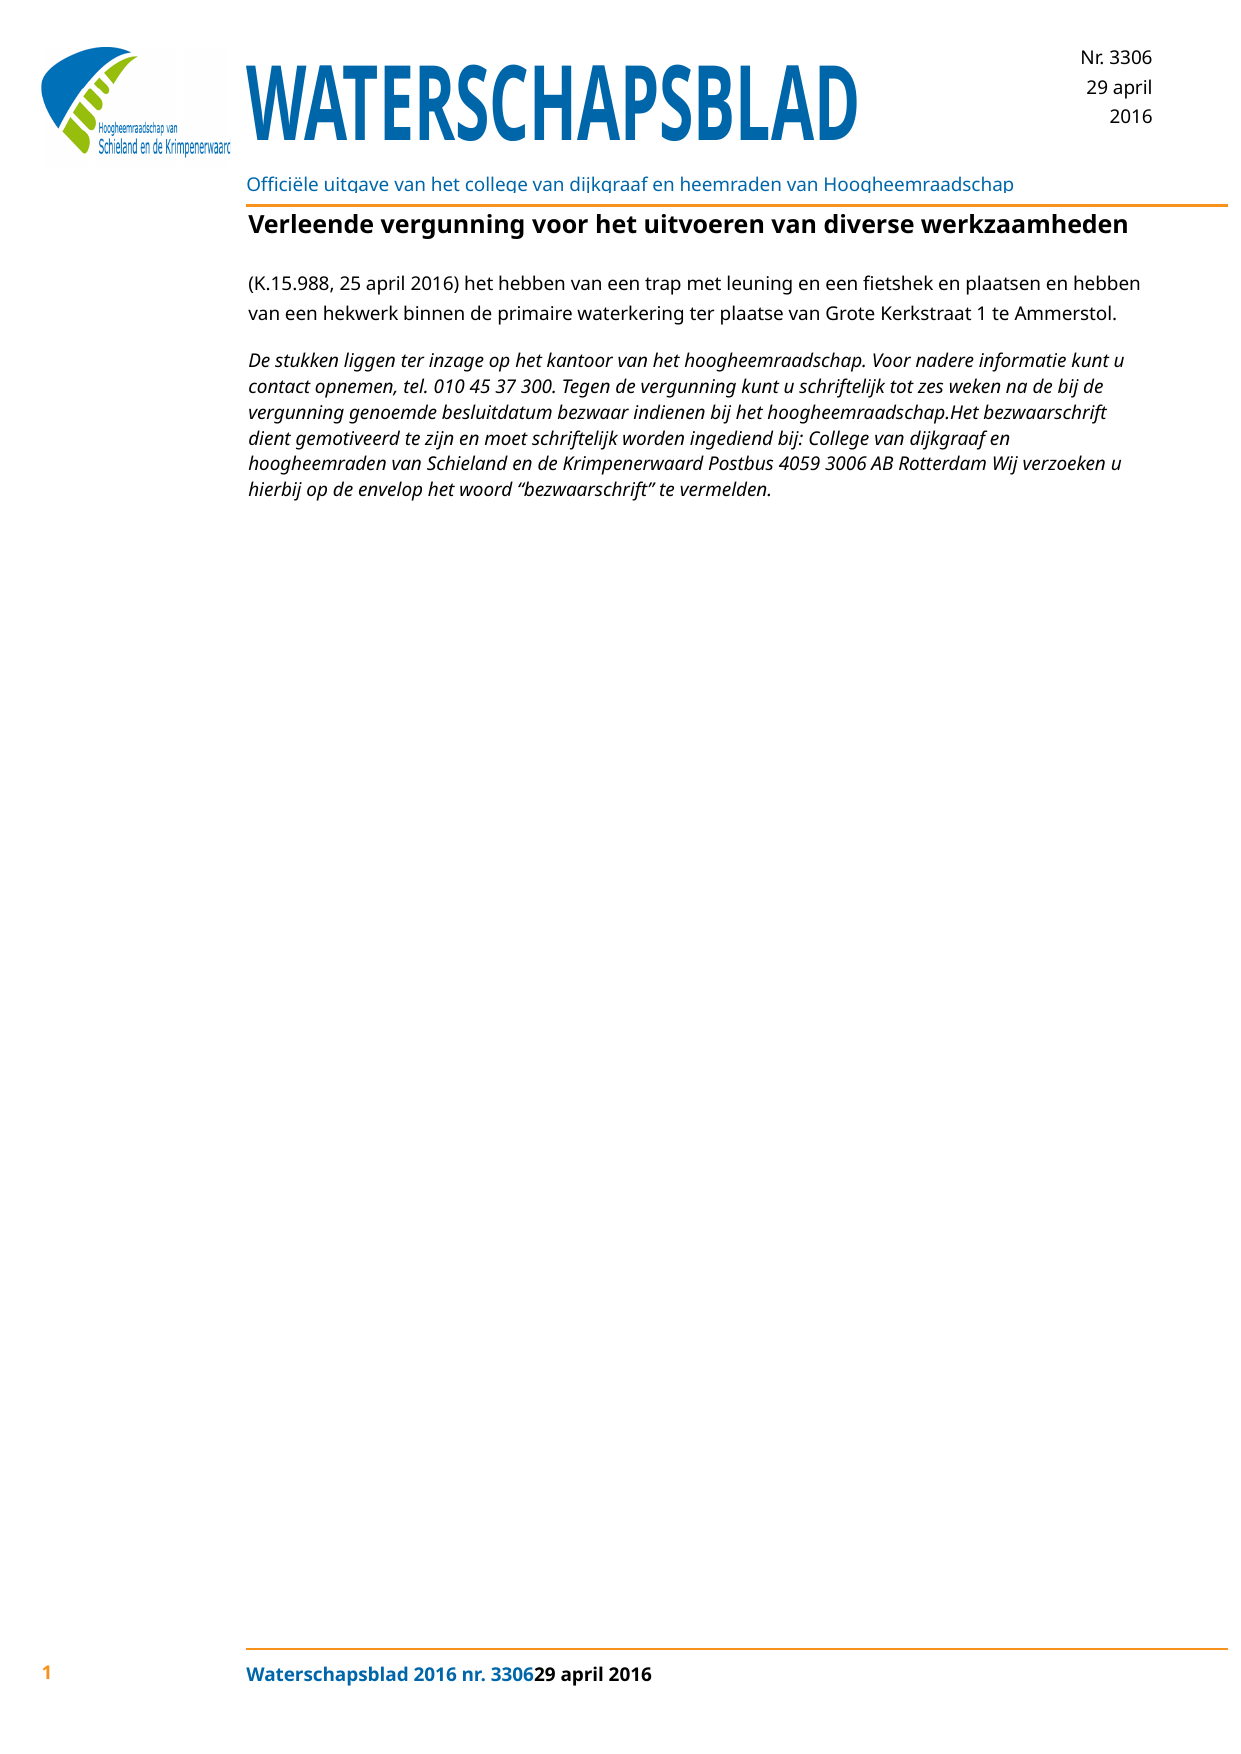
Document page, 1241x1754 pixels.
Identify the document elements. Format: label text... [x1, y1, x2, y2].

text (K.15.988, 25 april 2016) het hebben van een trap met leuning en een fietshek en plaatsen en hebben van een hekwerk binnen de primaire waterkering ter plaatse van Grote Kerkstraat 1 te Ammerstol. [248, 270, 1152, 326]
picture [41, 47, 231, 172]
text De stukken liggen ter inzage op het kantoor van het hoogheemraadschap. Voor nadere informatie kunt u contact opnemen, tel. 010 45 37 300. Tegen de vergunning kunt u schriftelijk tot zes weken na de bij de vergunning genoemde besluitdatum bezwaar indienen bij het hoogheemraadschap.Het bezwaarschrift dient gemotiveerd te zijn en moet schriftelijk worden ingediend bij: College van dijkgraaf en hoogheemraden van Schieland en de Krimpenerwaard Postbus 4059 3006 AB Rotterdam Wij verzoeken u hierbij op de envelop het woord “bezwaarschrift” te vermelden. [248, 348, 1152, 502]
text Verleende vergunning voor het uitvoeren van diverse werkzaamheden [248, 207, 1152, 241]
